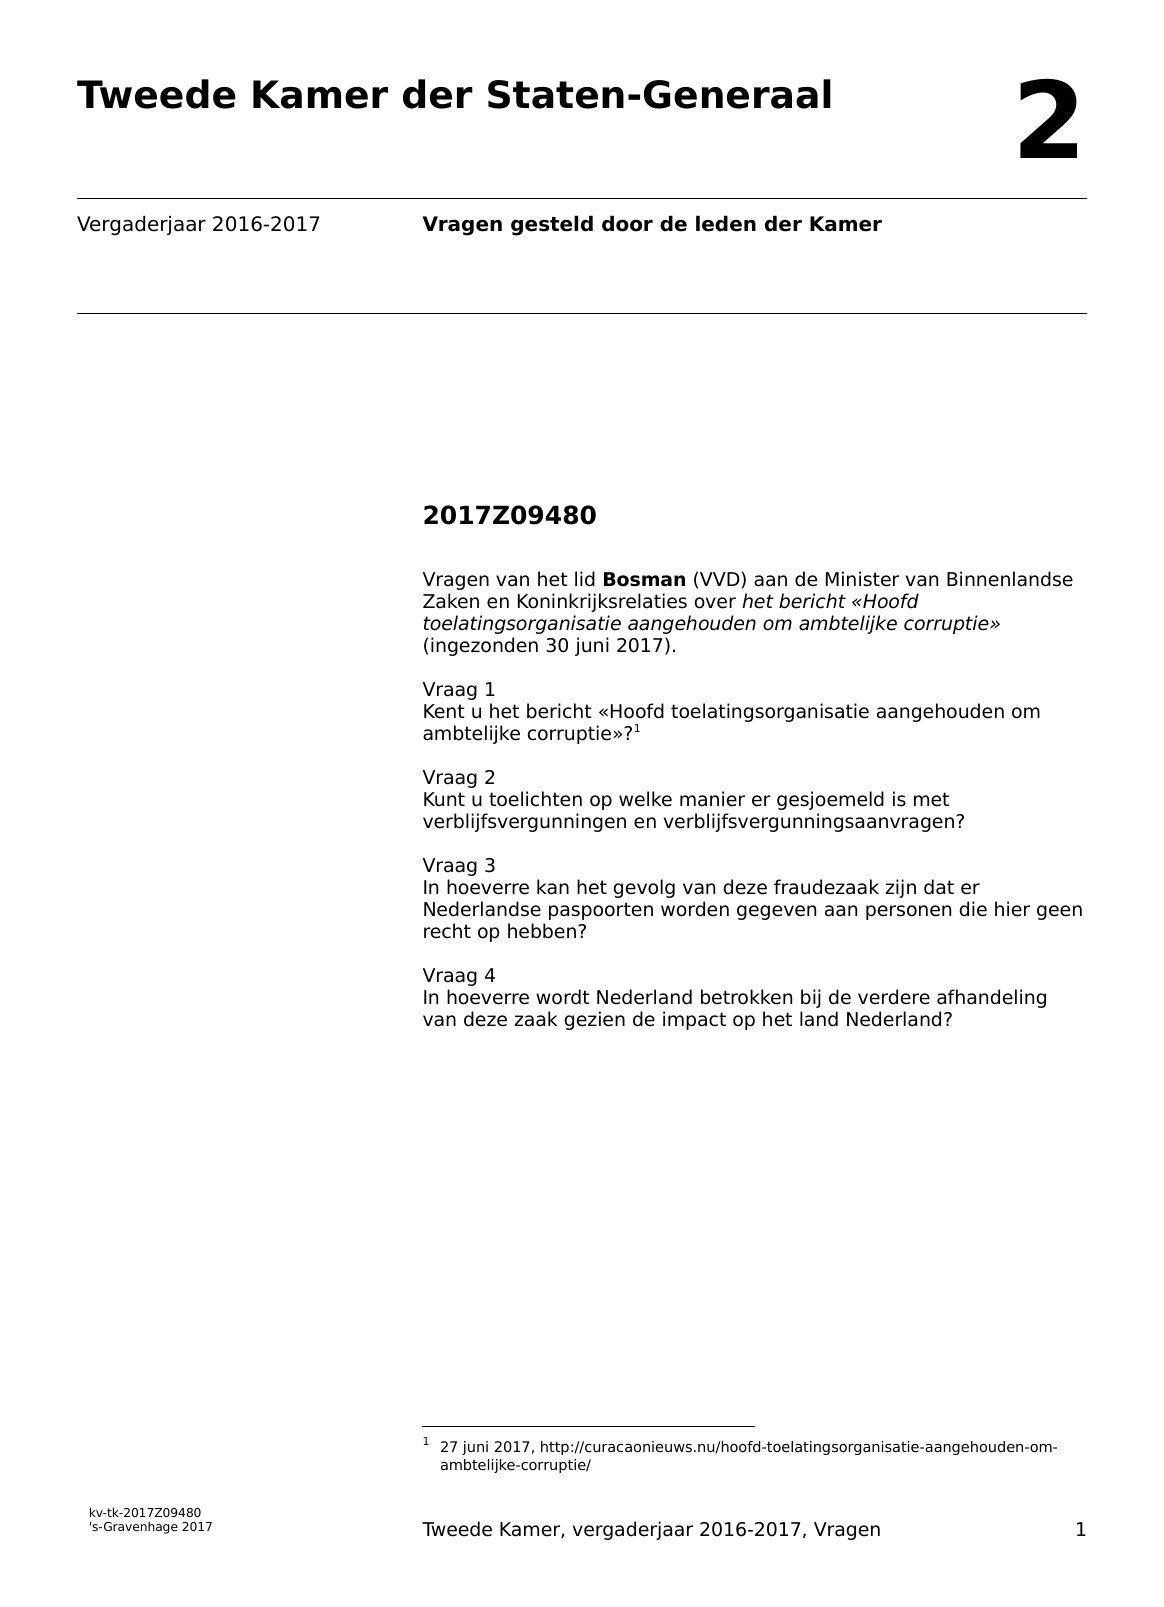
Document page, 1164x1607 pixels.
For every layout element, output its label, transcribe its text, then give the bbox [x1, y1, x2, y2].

text In hoeverre wordt Nederland betrokken bij de verdere afhandeling van deze zaak gezien de impact op het land Nederland? [422, 987, 1087, 1031]
table_header Tweede Kamer der Staten-Generaal [77, 59, 886, 198]
text Kent u het bericht «Hoofd toelatingsorganisatie aangehouden om ambtelijke corruptie»? [422, 701, 1087, 745]
text 2017Z09480 [422, 501, 1087, 531]
text Vraag 2 [422, 767, 1087, 789]
text Vraag 1 [422, 679, 1087, 701]
table_header 2 [886, 59, 1087, 198]
text In hoeverre kan het gevolg van deze fraudezaak zijn dat er Nederlandse paspoorten worden gegeven aan personen die hier geen recht op hebben? [422, 877, 1087, 943]
text 27 juni 2017, http://curacaonieuws.nu/hoofd-toelatingsorganisatie-aangehouden-om-ambtelijke-corruptie/ [422, 1435, 1087, 1474]
text Vragen van het lid Bosman (VVD) aan de Minister van Binnenlandse Zaken en Koninkrijksrelaties over het bericht «Hoofd toelatingsorganisatie aangehouden om ambtelijke corruptie» (ingezonden 30 juni 2017). [422, 569, 1087, 657]
table_cell Vragen gesteld door de leden der Kamer [422, 199, 1087, 313]
text Kunt u toelichten op welke manier er gesjoemeld is met verblijfsvergunningen en verblijfsvergunningsaanvragen? [422, 789, 1087, 833]
text 's-Gravenhage 2017 [88, 1520, 323, 1534]
text Vraag 3 [422, 855, 1087, 877]
text kv-tk-2017Z09480 [88, 1506, 323, 1520]
table_cell Vergaderjaar 2016-2017 [77, 199, 422, 313]
text Vraag 4 [422, 965, 1087, 987]
